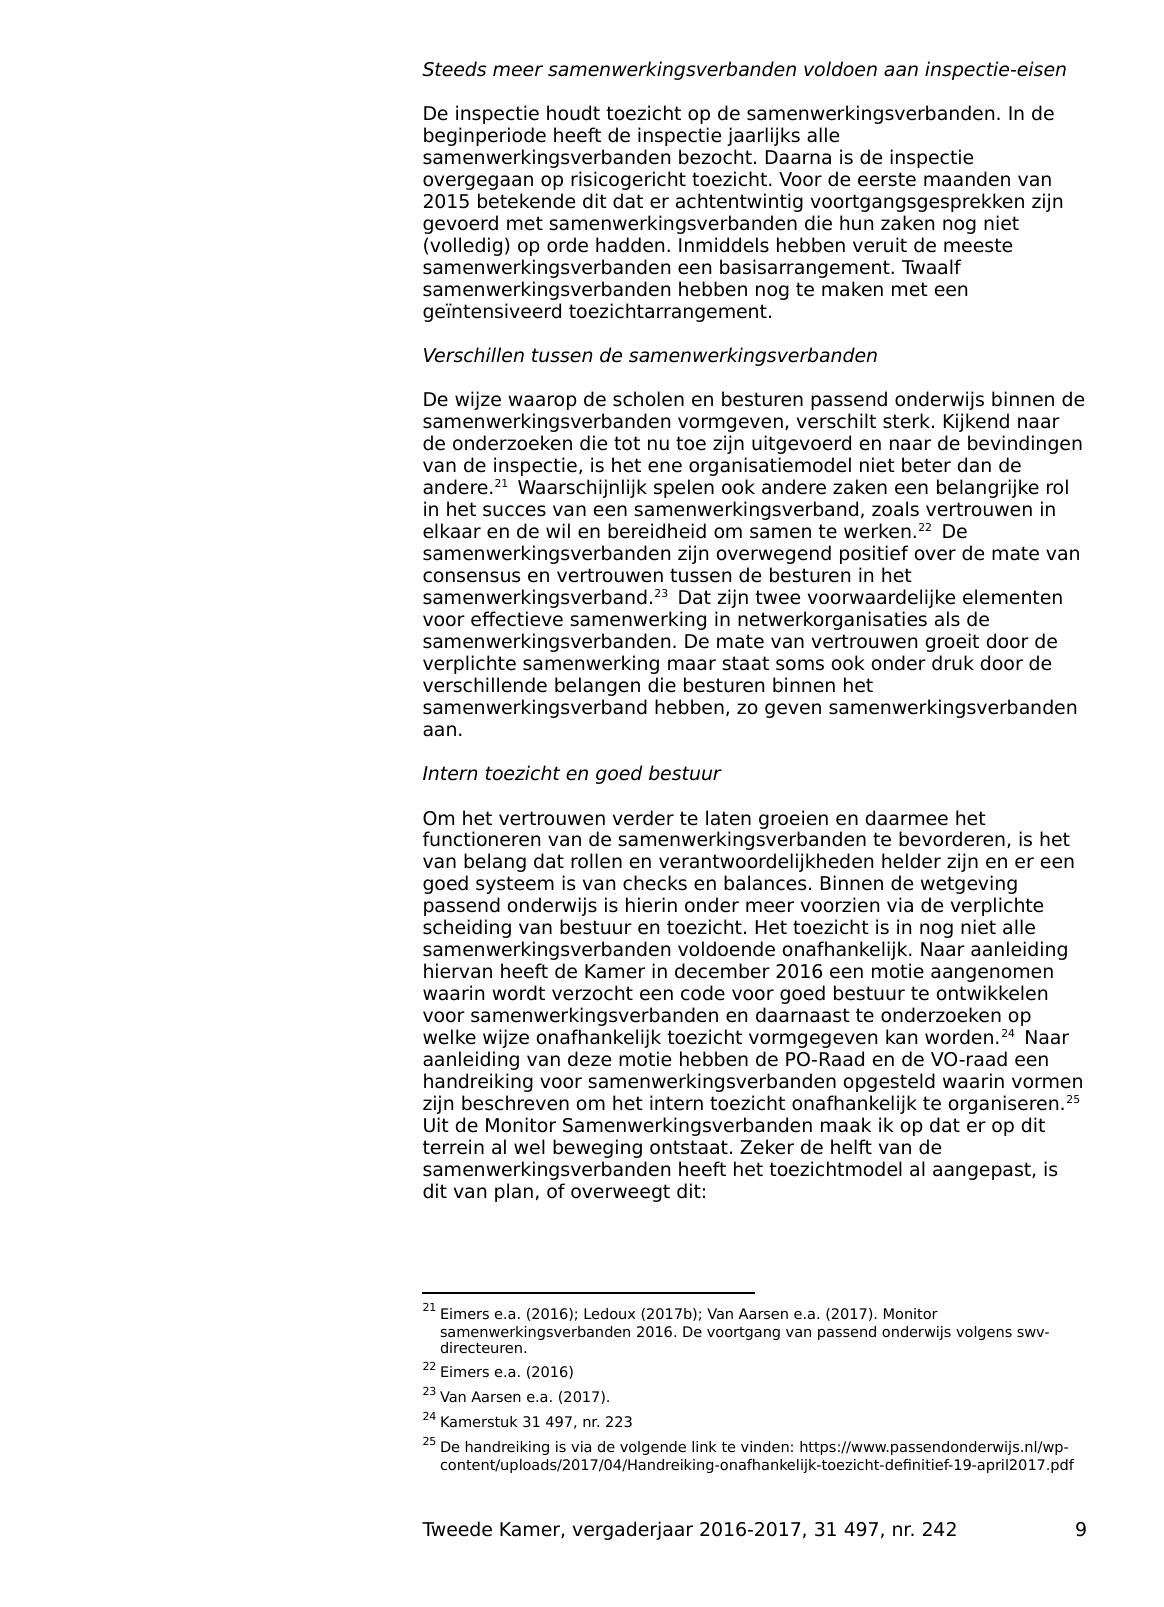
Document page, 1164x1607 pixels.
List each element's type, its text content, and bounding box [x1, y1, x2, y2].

text Om het vertrouwen verder te laten groeien en daarmee het functioneren van de samenwerkingsverbanden te bevorderen, is het van belang dat rollen en verantwoordelijkheden helder zijn en er een goed systeem is van checks en balances. Binnen de wetgeving passend onderwijs is hierin onder meer voorzien via de verplichte scheiding van bestuur en toezicht. Het toezicht is in nog niet alle samenwerkingsverbanden voldoende onafhankelijk. Naar aanleiding hiervan heeft de Kamer in december 2016 een motie aangenomen waarin wordt verzocht een code voor goed bestuur te ontwikkelen voor samenwerkingsverbanden en daarnaast te onderzoeken op welke wijze onafhankelijk toezicht vormgegeven kan worden. Naar aanleiding van deze motie hebben de PO-Raad en de VO-raad een handreiking voor samenwerkingsverbanden opgesteld waarin vormen zijn beschreven om het intern toezicht onafhankelijk te organiseren. Uit de Monitor Samenwerkingsverbanden maak ik op dat er op dit terrein al wel beweging ontstaat. Zeker de helft van de samenwerkingsverbanden heeft het toezichtmodel al aangepast, is dit van plan, of overweegt dit: [422, 807, 1087, 1203]
text Kamerstuk 31 497, nr. 223 [422, 1410, 1087, 1432]
subtitle Verschillen tussen de samenwerkingsverbanden [422, 345, 1087, 367]
subtitle Steeds meer samenwerkingsverbanden voldoen aan inspectie-eisen [422, 59, 1087, 81]
text De handreiking is via de volgende link te vinden: https://www.passendonderwijs.nl/wp-content/uploads/2017/04/Handreiking-onafhankelijk-toezicht-definitief-19-april2017.pdf [422, 1435, 1087, 1474]
text De wijze waarop de scholen en besturen passend onderwijs binnen de samenwerkingsverbanden vormgeven, verschilt sterk. Kijkend naar de onderzoeken die tot nu toe zijn uitgevoerd en naar de bevindingen van de inspectie, is het ene organisatiemodel niet beter dan de andere. Waarschijnlijk spelen ook andere zaken een belangrijke rol in het succes van een samenwerkingsverband, zoals vertrouwen in elkaar en de wil en bereidheid om samen te werken. De samenwerkingsverbanden zijn overwegend positief over de mate van consensus en vertrouwen tussen de besturen in het samenwerkingsverband. Dat zijn twee voorwaardelijke elementen voor effectieve samenwerking in netwerkorganisaties als de samenwerkingsverbanden. De mate van vertrouwen groeit door de verplichte samenwerking maar staat soms ook onder druk door de verschillende belangen die besturen binnen het samenwerkingsverband hebben, zo geven samenwerkingsverbanden aan. [422, 389, 1087, 741]
subtitle Intern toezicht en goed bestuur [422, 763, 1087, 785]
text Eimers e.a. (2016); Ledoux (2017b); Van Aarsen e.a. (2017). Monitor samenwerkingsverbanden 2016. De voortgang van passend onderwijs volgens swv-directeuren. [422, 1302, 1087, 1357]
text De inspectie houdt toezicht op de samenwerkingsverbanden. In de beginperiode heeft de inspectie jaarlijks alle samenwerkingsverbanden bezocht. Daarna is de inspectie overgegaan op risicogericht toezicht. Voor de eerste maanden van 2015 betekende dit dat er achtentwintig voortgangsgesprekken zijn gevoerd met samenwerkingsverbanden die hun zaken nog niet (volledig) op orde hadden. Inmiddels hebben veruit de meeste samenwerkingsverbanden een basisarrangement. Twaalf samenwerkingsverbanden hebben nog te maken met een geïntensiveerd toezichtarrangement. [422, 103, 1087, 323]
text Eimers e.a. (2016) [422, 1360, 1087, 1382]
text Van Aarsen e.a. (2017). [422, 1385, 1087, 1407]
